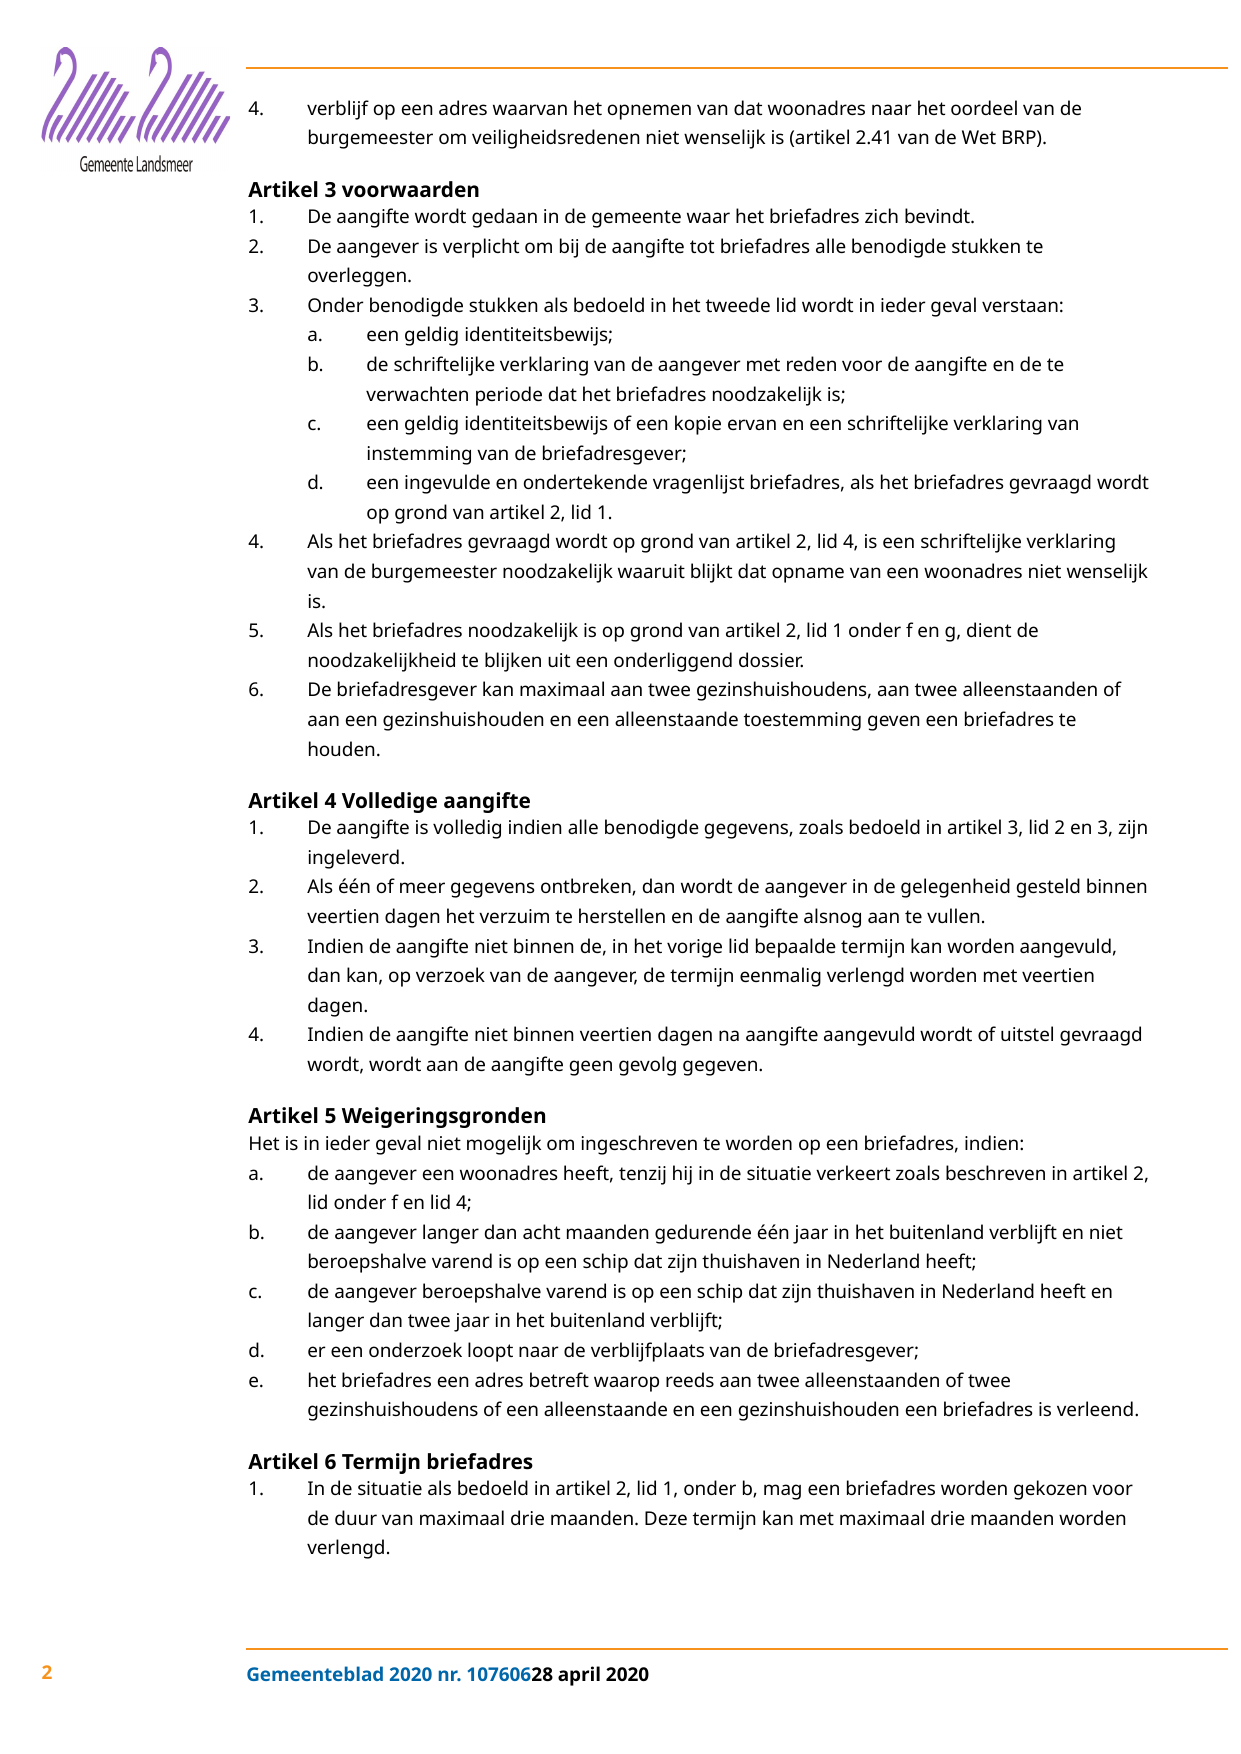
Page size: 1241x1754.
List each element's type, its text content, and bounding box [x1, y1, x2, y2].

list de aangever een woonadres heeft, tenzij hij in de situatie verkeert zoals beschreven in artikel 2, lid onder f en lid 4; [248, 1160, 1152, 1215]
list Onder benodigde stukken als bedoeld in het tweede lid wordt in ieder geval verstaan: [248, 292, 1152, 318]
list Als het briefadres gevraagd wordt op grond van artikel 2, lid 4, is een schriftelijke verklaring van de burgemeester noodzakelijk waaruit blijkt dat opname van een woonadres niet wenselijk is. [248, 529, 1152, 613]
list een geldig identiteitsbewijs of een kopie ervan en een schriftelijke verklaring van instemming van de briefadresgever; [307, 410, 1152, 466]
list In de situatie als bedoeld in artikel 2, lid 1, onder b, mag een briefadres worden gekozen voor de duur van maximaal drie maanden. Deze termijn kan met maximaal drie maanden worden verlengd. [248, 1475, 1152, 1560]
picture [41, 47, 231, 172]
list een ingevulde en ondertekende vragenlijst briefadres, als het briefadres gevraagd wordt op grond van artikel 2, lid 1. [307, 469, 1152, 525]
list De aangifte is volledig indien alle benodigde gegevens, zoals bedoeld in artikel 3, lid 2 en 3, zijn ingeleverd. [248, 814, 1152, 870]
text Artikel 4 Volledige aangifte [248, 786, 1152, 814]
list De aangever is verplicht om bij de aangifte tot briefadres alle benodigde stukken te overleggen. [248, 233, 1152, 288]
list Indien de aangifte niet binnen de, in het vorige lid bepaalde termijn kan worden aangevuld, dan kan, op verzoek van de aangever, de termijn eenmalig verlengd worden met veertien dagen. [248, 933, 1152, 1018]
list Als het briefadres noodzakelijk is op grond van artikel 2, lid 1 onder f en g, dient de noodzakelijkheid te blijken uit een onderliggend dossier. [248, 617, 1152, 673]
list Als één of meer gegevens ontbreken, dan wordt de aangever in de gelegenheid gesteld binnen veertien dagen het verzuim te herstellen en de aangifte alsnog aan te vullen. [248, 874, 1152, 929]
list de aangever beroepshalve varend is op een schip dat zijn thuishaven in Nederland heeft en langer dan twee jaar in het buitenland verblijft; [248, 1278, 1152, 1333]
list een geldig identiteitsbewijs; [307, 322, 1152, 347]
text Het is in ieder geval niet mogelijk om ingeschreven te worden op een briefadres, indien: [248, 1130, 1152, 1156]
text Artikel 5 Weigeringsgronden [248, 1102, 1152, 1130]
text Artikel 3 voorwaarden [248, 175, 1152, 203]
list De briefadresgever kan maximaal aan twee gezinshuishoudens, aan twee alleenstaanden of aan een gezinshuishouden en een alleenstaande toestemming geven een briefadres te houden. [248, 677, 1152, 761]
list de aangever langer dan acht maanden gedurende één jaar in het buitenland verblijft en niet beroepshalve varend is op een schip dat zijn thuishaven in Nederland heeft; [248, 1219, 1152, 1274]
list de schriftelijke verklaring van de aangever met reden voor de aangifte en de te verwachten periode dat het briefadres noodzakelijk is; [307, 351, 1152, 406]
list Indien de aangifte niet binnen veertien dagen na aangifte aangevuld wordt of uitstel gevraagd wordt, wordt aan de aangifte geen gevolg gegeven. [248, 1022, 1152, 1077]
list het briefadres een adres betreft waarop reeds aan twee alleenstaanden of twee gezinshuishoudens of een alleenstaande en een gezinshuishouden een briefadres is verleend. [248, 1367, 1152, 1422]
list er een onderzoek loopt naar de verblijfplaats van de briefadresgever; [248, 1337, 1152, 1363]
text Artikel 6 Termijn briefadres [248, 1447, 1152, 1475]
list verblijf op een adres waarvan het opnemen van dat woonadres naar het oordeel van de burgemeester om veiligheidsredenen niet wenselijk is (artikel 2.41 van de Wet BRP). [248, 95, 1152, 150]
list De aangifte wordt gedaan in de gemeente waar het briefadres zich bevindt. [248, 203, 1152, 229]
